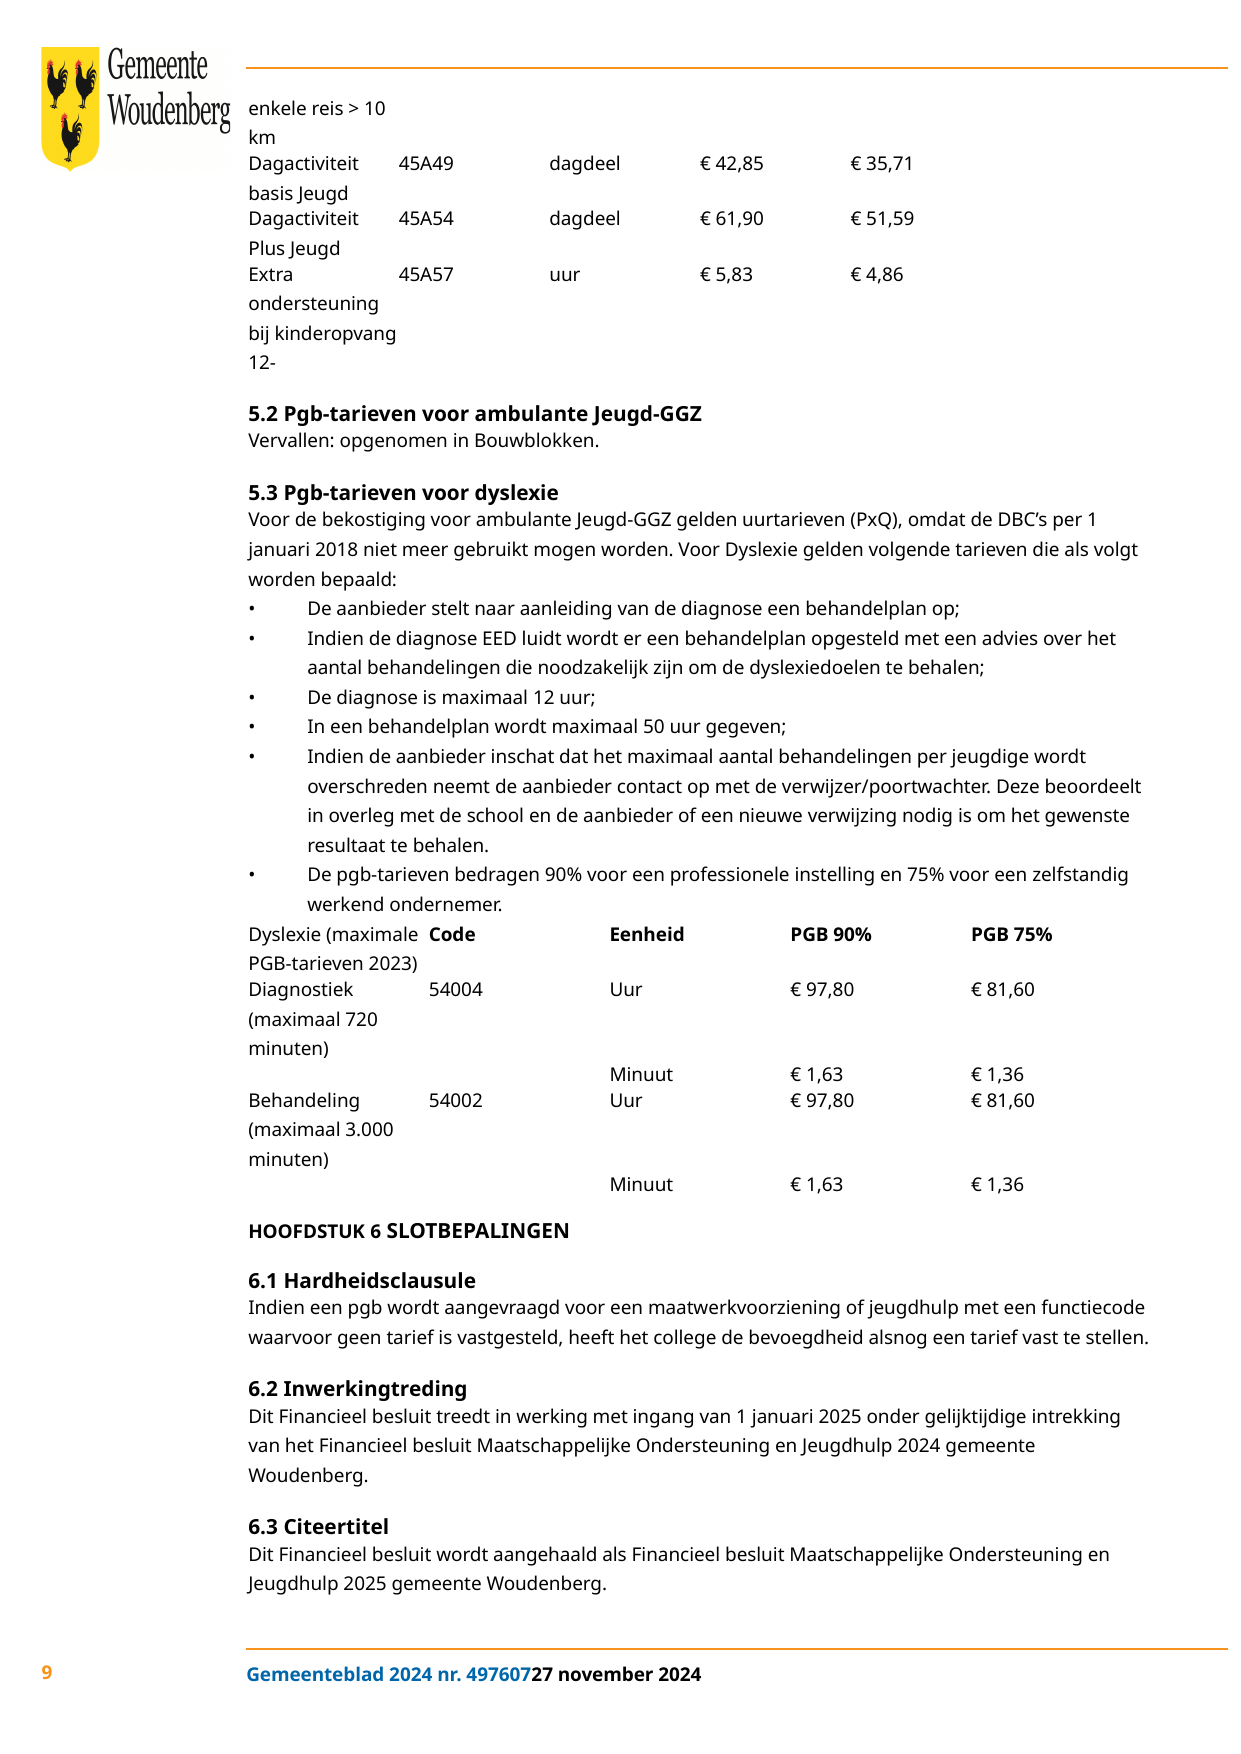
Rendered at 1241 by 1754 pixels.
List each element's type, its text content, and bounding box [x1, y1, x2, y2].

table_cell 45A49 [399, 150, 549, 205]
table_cell 54004 [429, 976, 609, 1061]
text Dit Financieel besluit treedt in werking met ingang van 1 januari 2025 onder gelijktijdige intrekking van het Financieel besluit Maatschappelijke Ondersteuning en Jeugdhulp 2024 gemeente Woudenberg. [248, 1403, 1152, 1488]
table_cell 54002 [429, 1087, 609, 1172]
list Indien de diagnose EED luidt wordt er een behandelplan opgesteld met een advies over het aantal behandelingen die noodzakelijk zijn om de dyslexiedoelen te behalen; [248, 625, 1152, 680]
table_cell € 61,90 [700, 205, 850, 261]
table_cell € 5,83 [700, 261, 850, 375]
list In een behandelplan wordt maximaal 50 uur gegeven; [248, 714, 1152, 739]
table_header Code [429, 921, 609, 976]
table_cell Diagnostiek (maximaal 720 minuten) [248, 976, 429, 1061]
table_cell [1001, 150, 1152, 205]
table_cell [1001, 95, 1152, 150]
table_header PGB 75% [971, 921, 1152, 976]
table_cell 45A54 [399, 205, 549, 261]
table_cell [429, 1172, 609, 1197]
table_cell Minuut [609, 1172, 790, 1197]
table_cell € 97,80 [790, 976, 971, 1061]
table_cell [399, 95, 549, 150]
table_cell uur [549, 261, 700, 375]
list De diagnose is maximaal 12 uur; [248, 684, 1152, 710]
table_cell Extra ondersteuning bij kinderopvang 12- [248, 261, 398, 375]
table_cell [1001, 261, 1152, 375]
table_cell € 1,36 [971, 1172, 1152, 1197]
table_cell € 97,80 [790, 1087, 971, 1172]
table_cell Uur [609, 1087, 790, 1172]
table_header PGB 90% [790, 921, 971, 976]
table_cell [549, 95, 700, 150]
table_cell [248, 1172, 429, 1197]
text Voor de bekostiging voor ambulante Jeugd-GGZ gelden uurtarieven (PxQ), omdat de DBC’s per 1 januari 2018 niet meer gebruikt mogen worden. Voor Dyslexie gelden volgende tarieven die als volgt worden bepaald: [248, 507, 1152, 591]
table_cell € 1,36 [971, 1061, 1152, 1087]
table_cell € 81,60 [971, 1087, 1152, 1172]
list De aanbieder stelt naar aanleiding van de diagnose een behandelplan op; [248, 595, 1152, 621]
table_header Eenheid [609, 921, 790, 976]
text 5.3 Pgb-tarieven voor dyslexie [248, 478, 1152, 507]
table_cell enkele reis > 10 km [248, 95, 398, 150]
table_cell [1001, 205, 1152, 261]
table_cell Behandeling (maximaal 3.000 minuten) [248, 1087, 429, 1172]
text 6.3 Citeertitel [248, 1512, 1152, 1541]
table_cell € 4,86 [850, 261, 1001, 375]
table_cell [700, 95, 850, 150]
table_cell [248, 1061, 429, 1087]
text 5.2 Pgb-tarieven voor ambulante Jeugd-GGZ [248, 399, 1152, 428]
text 6.1 Hardheidsclausule [248, 1266, 1152, 1294]
text 6.2 Inwerkingtreding [248, 1374, 1152, 1403]
picture [41, 47, 231, 172]
table_cell [850, 95, 1001, 150]
text HOOFDSTUK 6 SLOTBEPALINGEN [248, 1217, 1152, 1245]
table_header Dyslexie (maximale PGB-tarieven 2023) [248, 921, 429, 976]
table_cell € 51,59 [850, 205, 1001, 261]
table_cell dagdeel [549, 150, 700, 205]
table_cell [429, 1061, 609, 1087]
table_cell Minuut [609, 1061, 790, 1087]
table_cell € 42,85 [700, 150, 850, 205]
text Vervallen: opgenomen in Bouwblokken. [248, 428, 1152, 453]
table_cell Dagactiviteit basis Jeugd [248, 150, 398, 205]
table_cell dagdeel [549, 205, 700, 261]
text Dit Financieel besluit wordt aangehaald als Financieel besluit Maatschappelijke Ondersteuning en Jeugdhulp 2025 gemeente Woudenberg. [248, 1541, 1152, 1596]
table_cell € 35,71 [850, 150, 1001, 205]
table_cell 45A57 [399, 261, 549, 375]
table_cell Dagactiviteit Plus Jeugd [248, 205, 398, 261]
list Indien de aanbieder inschat dat het maximaal aantal behandelingen per jeugdige wordt overschreden neemt de aanbieder contact op met de verwijzer/poortwachter. Deze beoordeelt in overleg met de school en de aanbieder of een nieuwe verwijzing nodig is om het gewenste resultaat te behalen. [248, 743, 1152, 858]
list De pgb-tarieven bedragen 90% voor een professionele instelling en 75% voor een zelfstandig werkend ondernemer. [248, 862, 1152, 917]
text Indien een pgb wordt aangevraagd voor een maatwerkvoorziening of jeugdhulp met een functiecode waarvoor geen tarief is vastgesteld, heeft het college de bevoegdheid alsnog een tarief vast te stellen. [248, 1294, 1152, 1350]
table_cell € 81,60 [971, 976, 1152, 1061]
table_cell € 1,63 [790, 1061, 971, 1087]
table_cell € 1,63 [790, 1172, 971, 1197]
table_cell Uur [609, 976, 790, 1061]
